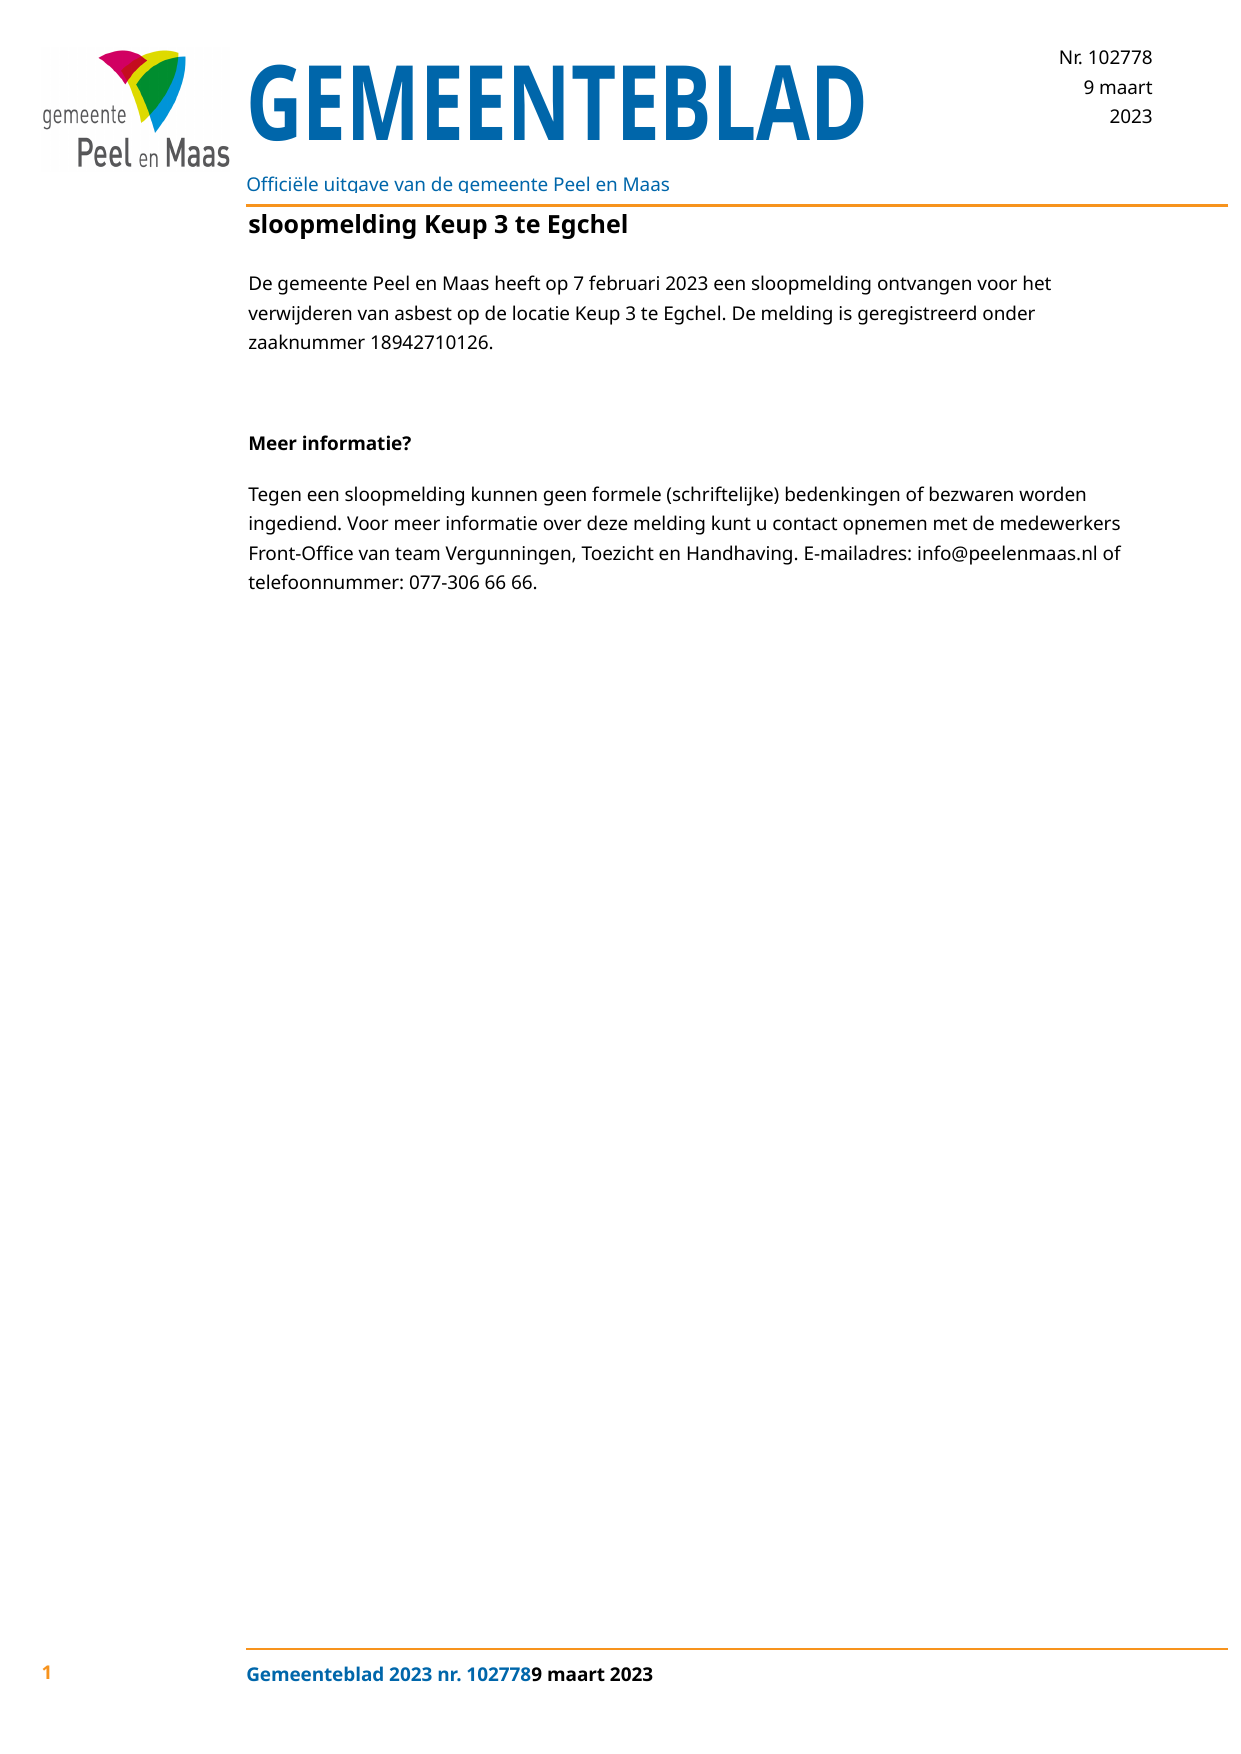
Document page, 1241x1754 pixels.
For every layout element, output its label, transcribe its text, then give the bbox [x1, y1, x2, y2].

picture [41, 47, 231, 172]
text Meer informatie? [248, 430, 1152, 456]
text sloopmelding Keup 3 te Egchel [248, 207, 1152, 241]
text Tegen een sloopmelding kunnen geen formele (schriftelijke) bedenkingen of bezwaren worden ingediend. Voor meer informatie over deze melding kunt u contact opnemen met de medewerkers Front-Office van team Vergunningen, Toezicht en Handhaving. E-mailadres: info@peelenmaas.nl of telefoonnummer: 077-306 66 66. [248, 481, 1152, 595]
text De gemeente Peel en Maas heeft op 7 februari 2023 een sloopmelding ontvangen voor het verwijderen van asbest op de locatie Keup 3 te Egchel. De melding is geregistreerd onder zaaknummer 18942710126. [248, 270, 1152, 355]
